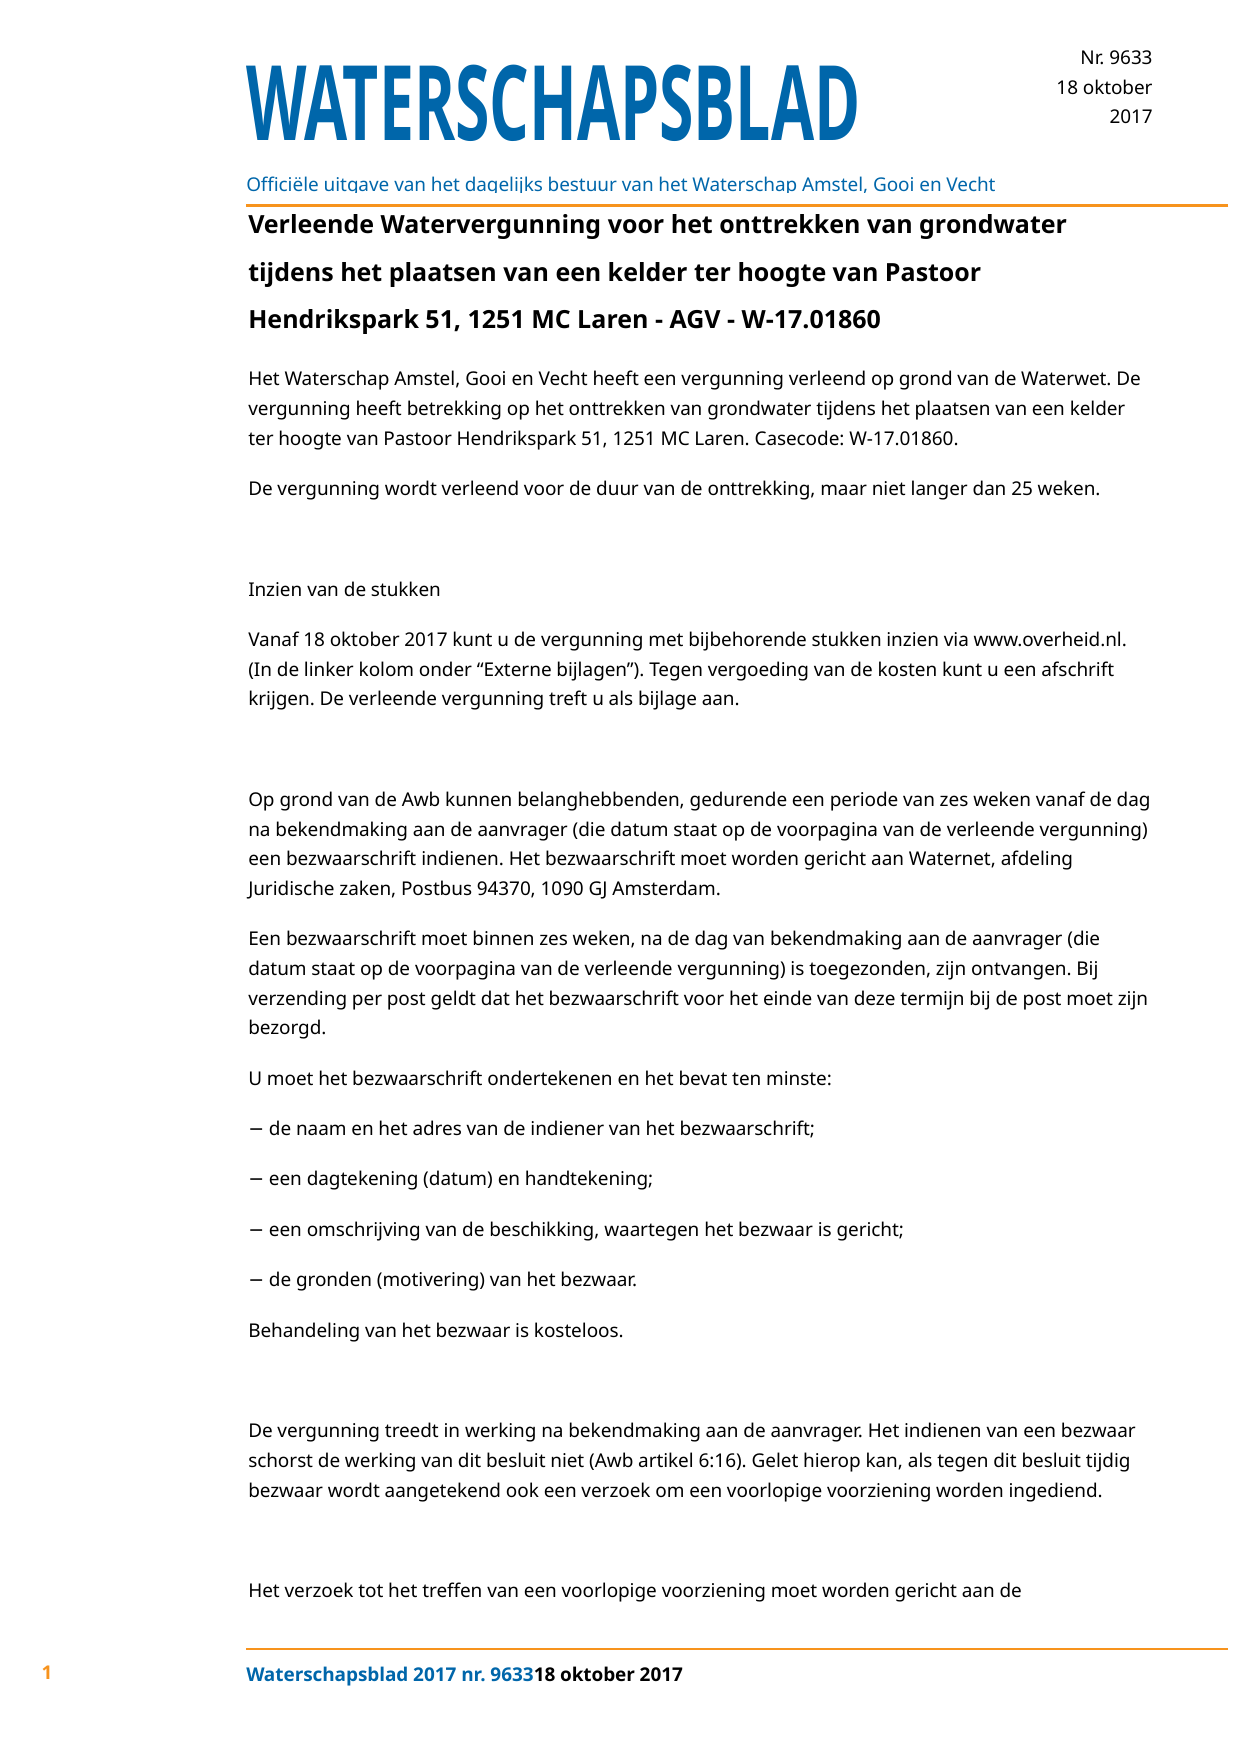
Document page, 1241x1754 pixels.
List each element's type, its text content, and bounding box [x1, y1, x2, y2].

text Vanaf 18 oktober 2017 kunt u de vergunning met bijbehorende stukken inzien via www.overheid.nl. (In de linker kolom onder “Externe bijlagen”). Tegen vergoeding van de kosten kunt u een afschrift krijgen. De verleende vergunning treft u als bijlage aan. [248, 626, 1152, 711]
picture [41, 47, 231, 172]
text Het Waterschap Amstel, Gooi en Vecht heeft een vergunning verleend op grond van de Waterwet. De vergunning heeft betrekking op het onttrekken van grondwater tijdens het plaatsen van een kelder ter hoogte van Pastoor Hendrikspark 51, 1251 MC Laren. Casecode: W-17.01860. [248, 366, 1152, 450]
text Op grond van de Awb kunnen belanghebbenden, gedurende een periode van zes weken vanaf de dag na bekendmaking aan de aanvrager (die datum staat op de voorpagina van de verleende vergunning) een bezwaarschrift indienen. Het bezwaarschrift moet worden gericht aan Waternet, afdeling Juridische zaken, Postbus 94370, 1090 GJ Amsterdam. [248, 786, 1152, 901]
text − de naam en het adres van de indiener van het bezwaarschrift; [248, 1115, 1152, 1141]
text Het verzoek tot het treffen van een voorlopige voorziening moet worden gericht aan de [248, 1578, 1152, 1603]
text Inzien van de stukken [248, 576, 1152, 602]
text Verleende Watervergunning voor het onttrekken van grondwater tijdens het plaatsen van een kelder ter hoogte van Pastoor Hendrikspark 51, 1251 MC Laren - AGV - W-17.01860 [248, 207, 1152, 336]
text De vergunning treedt in werking na bekendmaking aan de aanvrager. Het indienen van een bezwaar schorst de werking van dit besluit niet (Awb artikel 6:16). Gelet hierop kan, als tegen dit besluit tijdig bezwaar wordt aangetekend ook een verzoek om een voorlopige voorziening worden ingediend. [248, 1418, 1152, 1502]
text U moet het bezwaarschrift ondertekenen en het bevat ten minste: [248, 1065, 1152, 1090]
text − de gronden (motivering) van het bezwaar. [248, 1266, 1152, 1292]
text De vergunning wordt verleend voor de duur van de onttrekking, maar niet langer dan 25 weken. [248, 475, 1152, 501]
text Een bezwaarschrift moet binnen zes weken, na de dag van bekendmaking aan de aanvrager (die datum staat op de voorpagina van de verleende vergunning) is toegezonden, zijn ontvangen. Bij verzending per post geldt dat het bezwaarschrift voor het einde van deze termijn bij de post moet zijn bezorgd. [248, 926, 1152, 1040]
text − een omschrijving van de beschikking, waartegen het bezwaar is gericht; [248, 1216, 1152, 1242]
text − een dagtekening (datum) en handtekening; [248, 1166, 1152, 1191]
text Behandeling van het bezwaar is kosteloos. [248, 1317, 1152, 1342]
